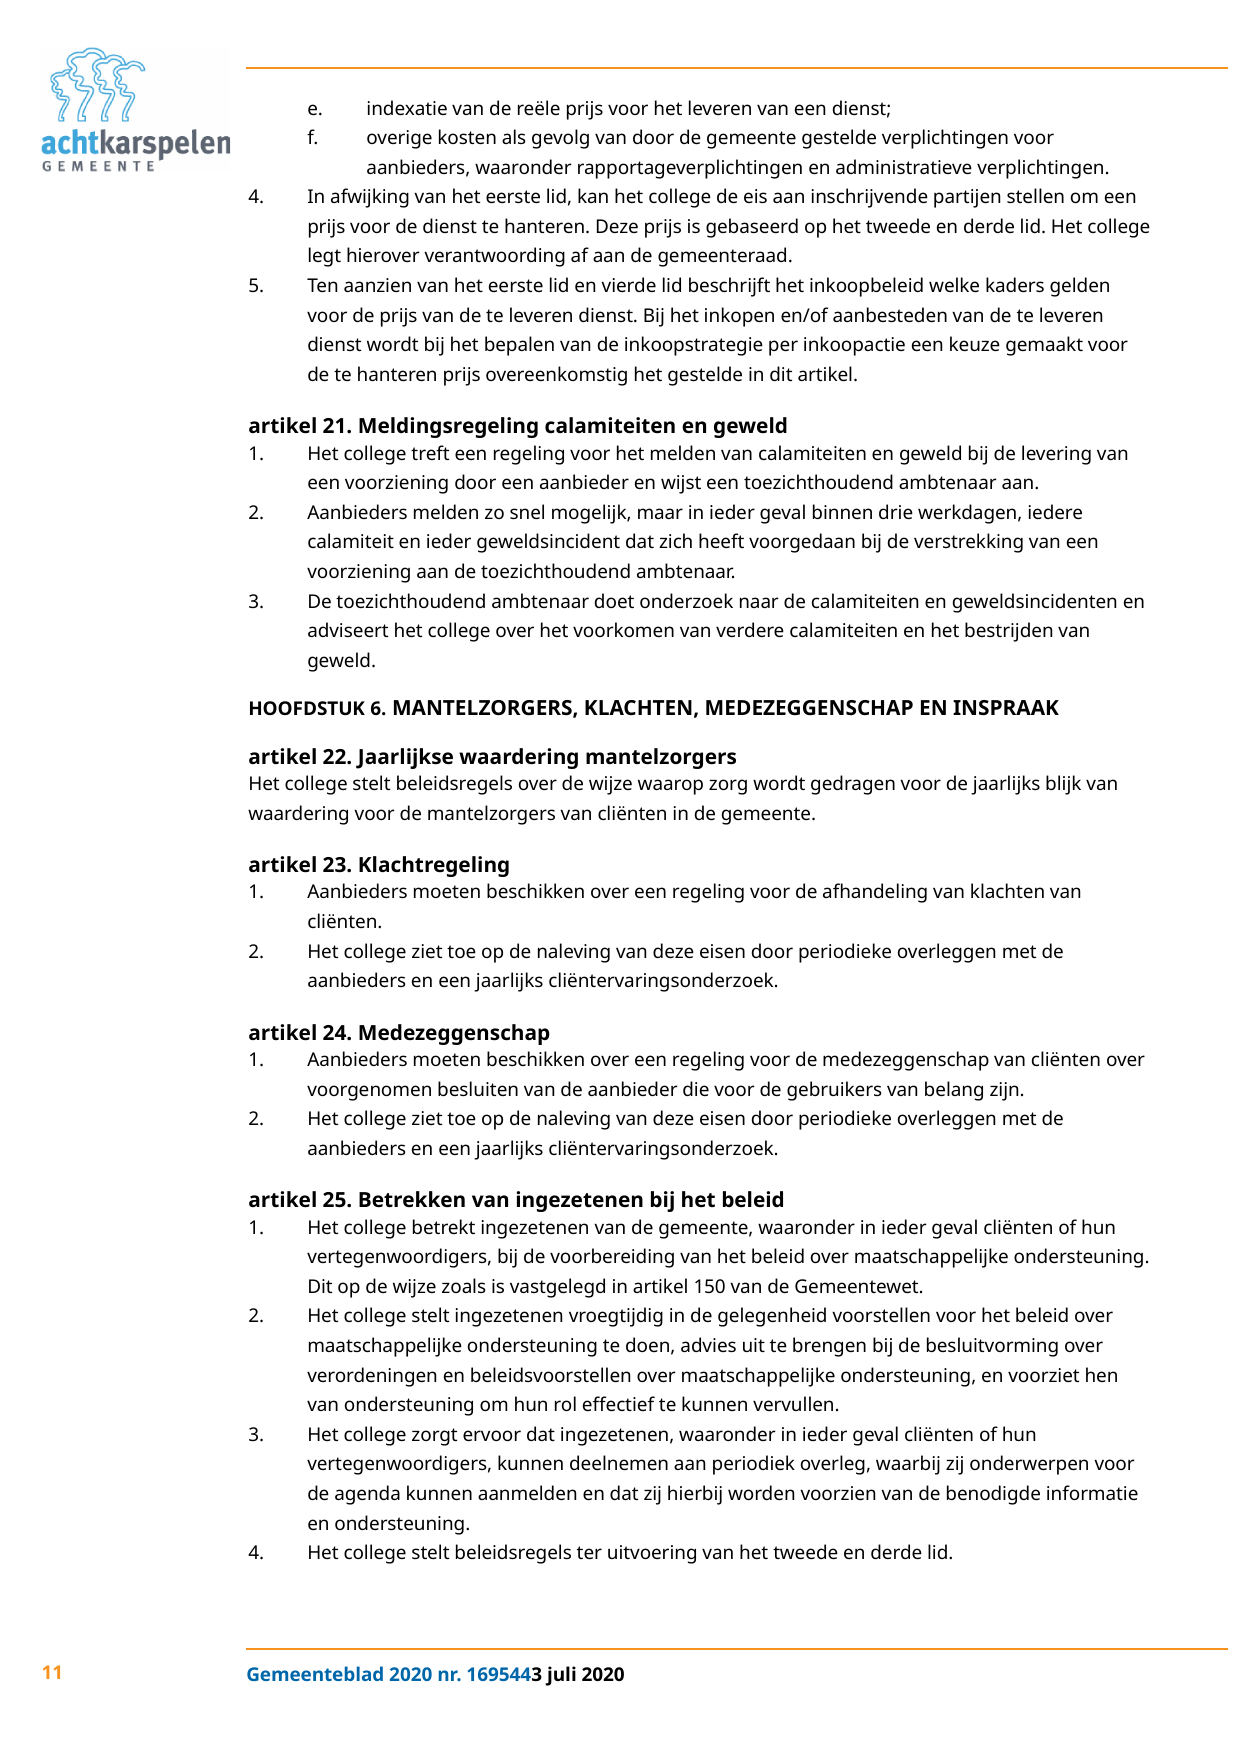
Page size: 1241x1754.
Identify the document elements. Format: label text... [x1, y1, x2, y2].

list Ten aanzien van het eerste lid en vierde lid beschrijft het inkoopbeleid welke kaders gelden voor de prijs van de te leveren dienst. Bij het inkopen en/of aanbesteden van de te leveren dienst wordt bij het bepalen van de inkoopstrategie per inkoopactie een keuze gemaakt voor de te hanteren prijs overeenkomstig het gestelde in dit artikel. [248, 272, 1152, 387]
list Het college stelt beleidsregels ter uitvoering van het tweede en derde lid. [248, 1539, 1152, 1565]
list Het college ziet toe op de naleving van deze eisen door periodieke overleggen met de aanbieders en een jaarlijks cliëntervaringsonderzoek. [248, 1106, 1152, 1161]
picture [41, 47, 231, 172]
list Het college stelt ingezetenen vroegtijdig in de gelegenheid voorstellen voor het beleid over maatschappelijke ondersteuning te doen, advies uit te brengen bij de besluitvorming over verordeningen en beleidsvoorstellen over maatschappelijke ondersteuning, en voorziet hen van ondersteuning om hun rol effectief te kunnen vervullen. [248, 1303, 1152, 1417]
text Het college stelt beleidsregels over de wijze waarop zorg wordt gedragen voor de jaarlijks blijk van waardering voor de mantelzorgers van cliënten in de gemeente. [248, 770, 1152, 826]
list overige kosten als gevolg van door de gemeente gestelde verplichtingen voor aanbieders, waaronder rapportageverplichtingen en administratieve verplichtingen. [307, 124, 1152, 180]
text artikel 25. Betrekken van ingezetenen bij het beleid [248, 1186, 1152, 1214]
text artikel 23. Klachtregeling [248, 850, 1152, 879]
text artikel 21. Meldingsregeling calamiteiten en geweld [248, 411, 1152, 440]
text artikel 24. Medezeggenschap [248, 1018, 1152, 1046]
list Het college ziet toe op de naleving van deze eisen door periodieke overleggen met de aanbieders en een jaarlijks cliëntervaringsonderzoek. [248, 938, 1152, 993]
list Het college zorgt ervoor dat ingezetenen, waaronder in ieder geval cliënten of hun vertegenwoordigers, kunnen deelnemen aan periodiek overleg, waarbij zij onderwerpen voor de agenda kunnen aanmelden en dat zij hierbij worden voorzien van de benodigde informatie en ondersteuning. [248, 1421, 1152, 1536]
list Aanbieders moeten beschikken over een regeling voor de afhandeling van klachten van cliënten. [248, 879, 1152, 934]
text artikel 22. Jaarlijkse waardering mantelzorgers [248, 742, 1152, 770]
list Aanbieders melden zo snel mogelijk, maar in ieder geval binnen drie werkdagen, iedere calamiteit en ieder geweldsincident dat zich heeft voorgedaan bij de verstrekking van een voorziening aan de toezichthoudend ambtenaar. [248, 499, 1152, 584]
list In afwijking van het eerste lid, kan het college de eis aan inschrijvende partijen stellen om een prijs voor de dienst te hanteren. Deze prijs is gebaseerd op het tweede en derde lid. Het college legt hierover verantwoording af aan de gemeenteraad. [248, 183, 1152, 268]
list Het college treft een regeling voor het melden van calamiteiten en geweld bij de levering van een voorziening door een aanbieder en wijst een toezichthoudend ambtenaar aan. [248, 440, 1152, 495]
list indexatie van de reële prijs voor het leveren van een dienst; [307, 95, 1152, 121]
list De toezichthoudend ambtenaar doet onderzoek naar de calamiteiten en geweldsincidenten en adviseert het college over het voorkomen van verdere calamiteiten en het bestrijden van geweld. [248, 588, 1152, 673]
list Het college betrekt ingezetenen van de gemeente, waaronder in ieder geval cliënten of hun vertegenwoordigers, bij de voorbereiding van het beleid over maatschappelijke ondersteuning. Dit op de wijze zoals is vastgelegd in artikel 150 van de Gemeentewet. [248, 1214, 1152, 1299]
list Aanbieders moeten beschikken over een regeling voor de medezeggenschap van cliënten over voorgenomen besluiten van de aanbieder die voor de gebruikers van belang zijn. [248, 1046, 1152, 1102]
text HOOFDSTUK 6. MANTELZORGERS, KLACHTEN, MEDEZEGGENSCHAP EN INSPRAAK [248, 693, 1152, 721]
